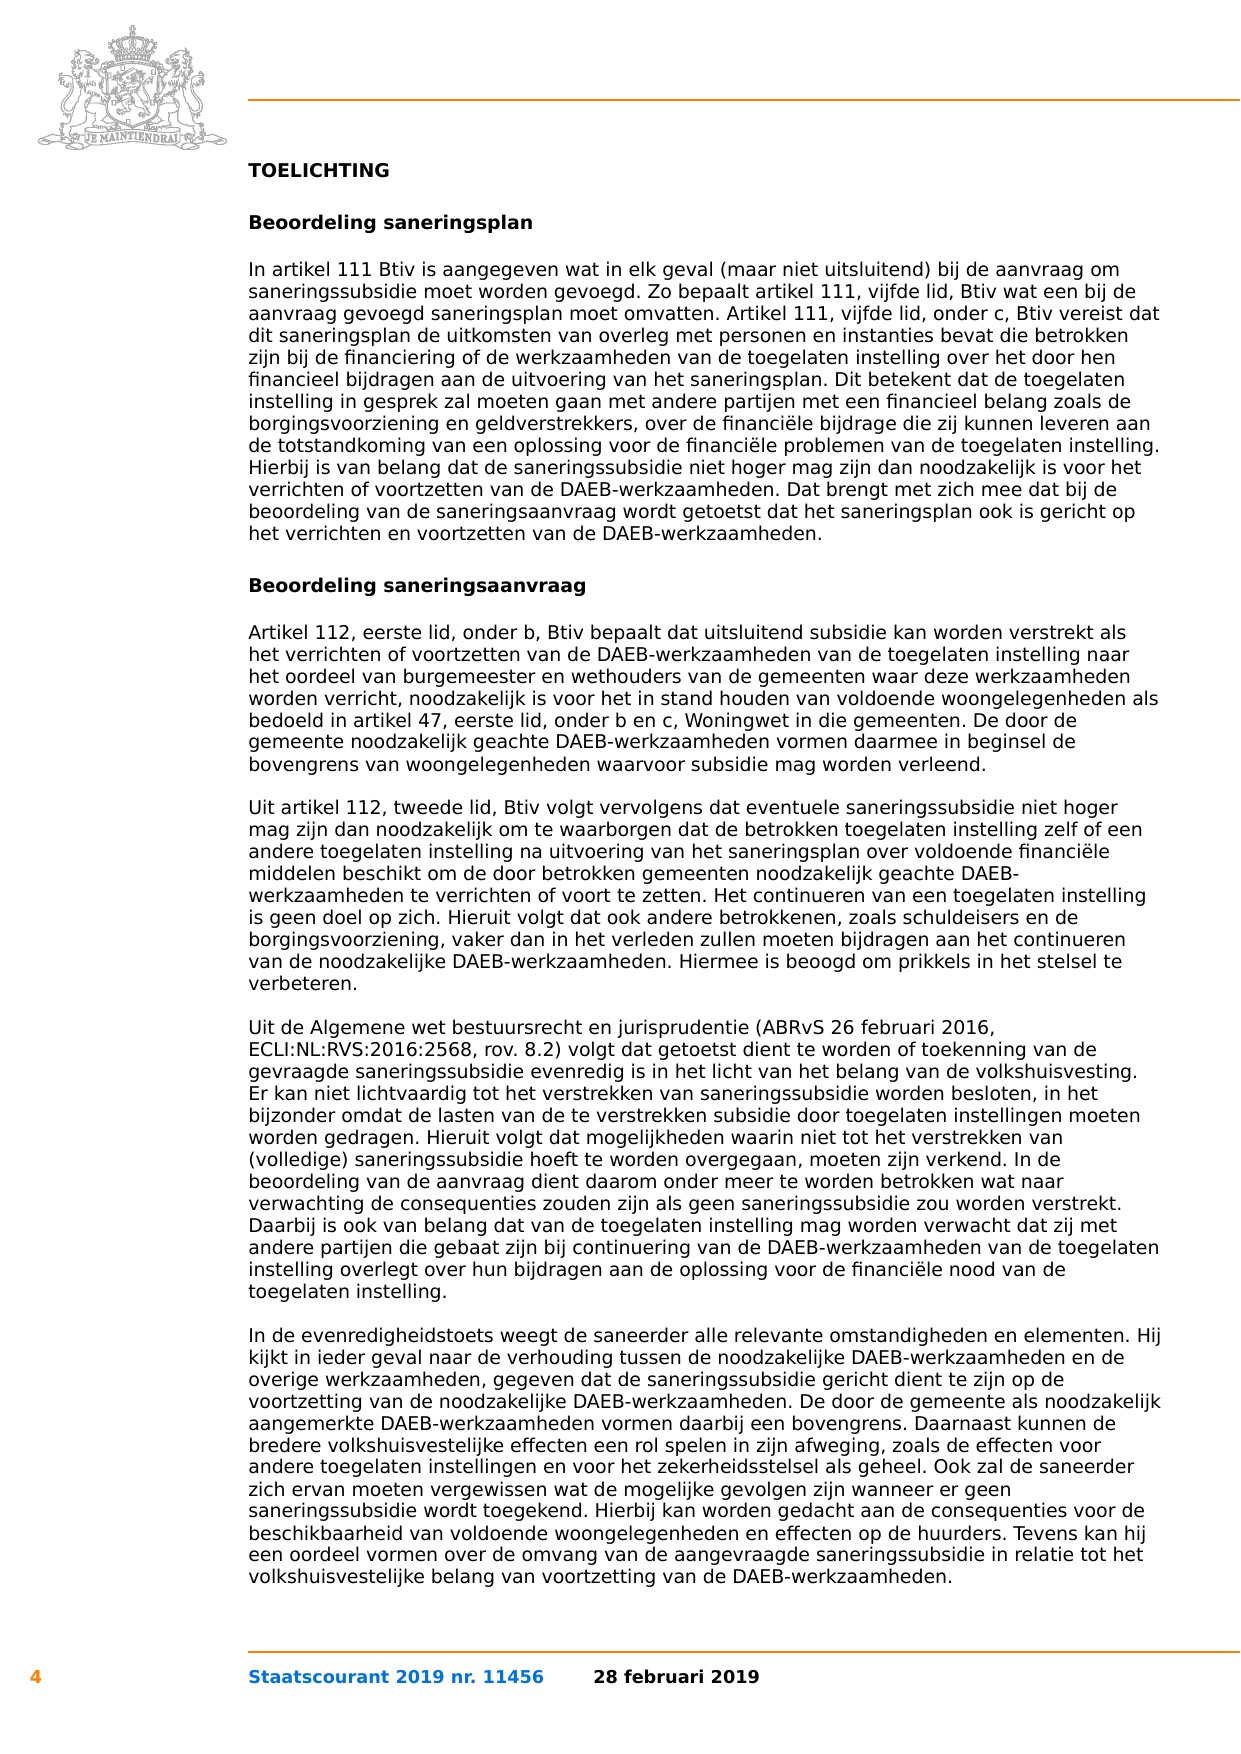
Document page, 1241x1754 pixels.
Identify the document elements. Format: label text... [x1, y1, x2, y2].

subtitle TOELICHTING [248, 160, 1163, 182]
text Artikel 112, eerste lid, onder b, Btiv bepaalt dat uitsluitend subsidie kan worden verstrekt als het verrichten of voortzetten van de DAEB-werkzaamheden van de toegelaten instelling naar het oordeel van burgemeester en wethouders van de gemeenten waar deze werkzaamheden worden verricht, noodzakelijk is voor het in stand houden van voldoende woongelegenheden als bedoeld in artikel 47, eerste lid, onder b en c, Woningwet in die gemeenten. De door de gemeente noodzakelijk geachte DAEB-werkzaamheden vormen daarmee in beginsel de bovengrens van woongelegenheden waarvoor subsidie mag worden verleend. [248, 622, 1163, 775]
subtitle Beoordeling saneringsplan [248, 212, 1163, 234]
subtitle Beoordeling saneringsaanvraag [248, 574, 1163, 597]
text In de evenredigheidstoets weegt de saneerder alle relevante omstandigheden en elementen. Hij kijkt in ieder geval naar de verhouding tussen de noodzakelijke DAEB-werkzaamheden en de overige werkzaamheden, gegeven dat de saneringssubsidie gericht dient te zijn op de voortzetting van de noodzakelijke DAEB-werkzaamheden. De door de gemeente als noodzakelijk aangemerkte DAEB-werkzaamheden vormen daarbij een bovengrens. Daarnaast kunnen de bredere volkshuisvestelijke effecten een rol spelen in zijn afweging, zoals de effecten voor andere toegelaten instellingen en voor het zekerheidsstelsel als geheel. Ook zal de saneerder zich ervan moeten vergewissen wat de mogelijke gevolgen zijn wanneer er geen saneringssubsidie wordt toegekend. Hierbij kan worden gedacht aan de consequenties voor de beschikbaarheid van voldoende woongelegenheden en effecten op de huurders. Tevens kan hij een oordeel vormen over de omvang van de aangevraagde saneringssubsidie in relatie tot het volkshuisvestelijke belang van voortzetting van de DAEB-werkzaamheden. [248, 1324, 1163, 1588]
text Uit artikel 112, tweede lid, Btiv volgt vervolgens dat eventuele saneringssubsidie niet hoger mag zijn dan noodzakelijk om te waarborgen dat de betrokken toegelaten instelling zelf of een andere toegelaten instelling na uitvoering van het saneringsplan over voldoende financiële middelen beschikt om de door betrokken gemeenten noodzakelijk geachte DAEB-werkzaamheden te verrichten of voort te zetten. Het continueren van een toegelaten instelling is geen doel op zich. Hieruit volgt dat ook andere betrokkenen, zoals schuldeisers en de borgingsvoorziening, vaker dan in het verleden zullen moeten bijdragen aan het continueren van de noodzakelijke DAEB-werkzaamheden. Hiermee is beoogd om prikkels in het stelsel te verbeteren. [248, 797, 1163, 995]
picture [38, 25, 227, 150]
text Uit de Algemene wet bestuursrecht en jurisprudentie (ABRvS 26 februari 2016, ECLI:NL:RVS:2016:2568, rov. 8.2) volgt dat getoetst dient te worden of toekenning van de gevraagde saneringssubsidie evenredig is in het licht van het belang van de volkshuisvesting. Er kan niet lichtvaardig tot het verstrekken van saneringssubsidie worden besloten, in het bijzonder omdat de lasten van de te verstrekken subsidie door toegelaten instellingen moeten worden gedragen. Hieruit volgt dat mogelijkheden waarin niet tot het verstrekken van (volledige) saneringssubsidie hoeft te worden overgegaan, moeten zijn verkend. In de beoordeling van de aanvraag dient daarom onder meer te worden betrokken wat naar verwachting de consequenties zouden zijn als geen saneringssubsidie zou worden verstrekt. Daarbij is ook van belang dat van de toegelaten instelling mag worden verwacht dat zij met andere partijen die gebaat zijn bij continuering van de DAEB-werkzaamheden van de toegelaten instelling overlegt over hun bijdragen aan de oplossing voor de financiële nood van de toegelaten instelling. [248, 1017, 1163, 1303]
text In artikel 111 Btiv is aangegeven wat in elk geval (maar niet uitsluitend) bij de aanvraag om saneringssubsidie moet worden gevoegd. Zo bepaalt artikel 111, vijfde lid, Btiv wat een bij de aanvraag gevoegd saneringsplan moet omvatten. Artikel 111, vijfde lid, onder c, Btiv vereist dat dit saneringsplan de uitkomsten van overleg met personen en instanties bevat die betrokken zijn bij de financiering of de werkzaamheden van de toegelaten instelling over het door hen financieel bijdragen aan de uitvoering van het saneringsplan. Dit betekent dat de toegelaten instelling in gesprek zal moeten gaan met andere partijen met een financieel belang zoals de borgingsvoorziening en geldverstrekkers, over de financiële bijdrage die zij kunnen leveren aan de totstandkoming van een oplossing voor de financiële problemen van de toegelaten instelling. Hierbij is van belang dat de saneringssubsidie niet hoger mag zijn dan noodzakelijk is voor het verrichten of voortzetten van de DAEB-werkzaamheden. Dat brengt met zich mee dat bij de beoordeling van de saneringsaanvraag wordt getoetst dat het saneringsplan ook is gericht op het verrichten en voortzetten van de DAEB-werkzaamheden. [248, 259, 1163, 544]
